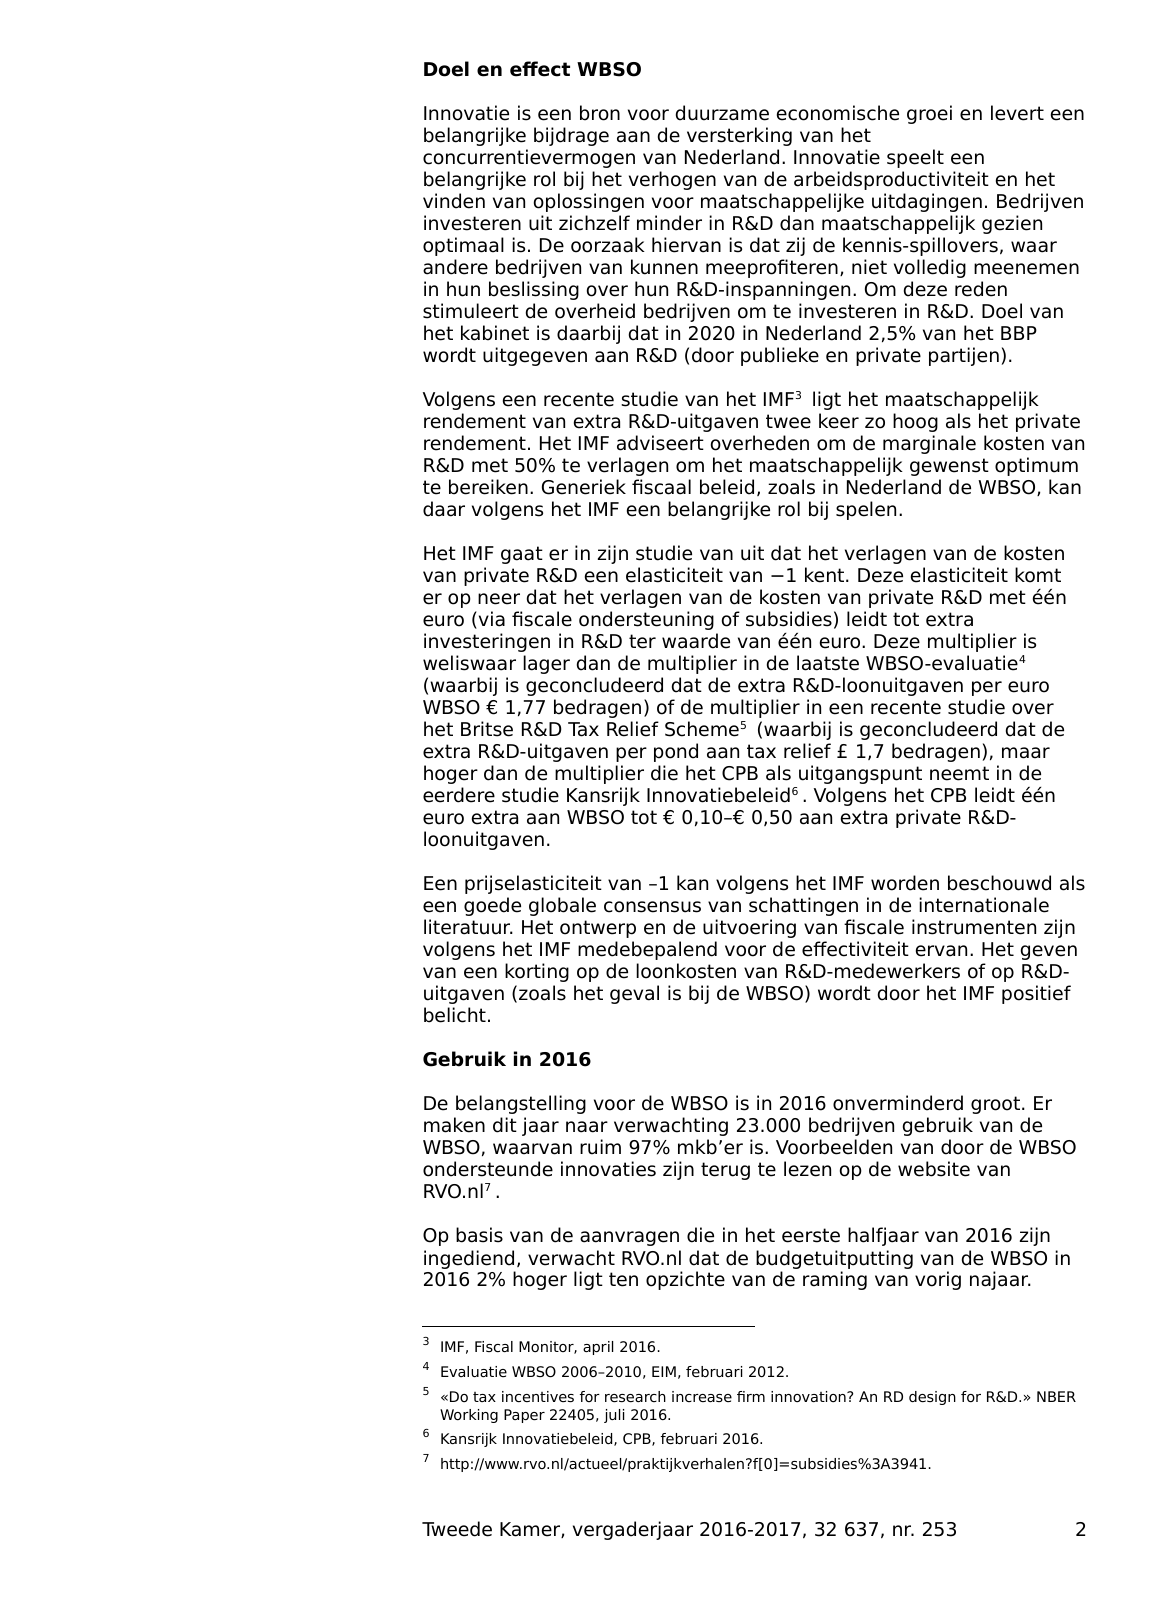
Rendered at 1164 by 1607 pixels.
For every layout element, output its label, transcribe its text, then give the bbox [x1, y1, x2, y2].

text IMF, Fiscal Monitor, april 2016. [422, 1335, 1087, 1357]
text http://www.rvo.nl/actueel/praktijkverhalen?f[0]=subsidies%3A3941. [422, 1452, 1087, 1474]
text Kansrijk Innovatiebeleid, CPB, februari 2016. [422, 1427, 1087, 1449]
text Innovatie is een bron voor duurzame economische groei en levert een belangrijke bijdrage aan de versterking van het concurrentievermogen van Nederland. Innovatie speelt een belangrijke rol bij het verhogen van de arbeidsproductiviteit en het vinden van oplossingen voor maatschappelijke uitdagingen. Bedrijven investeren uit zichzelf minder in R&D dan maatschappelijk gezien optimaal is. De oorzaak hiervan is dat zij de kennis-spillovers, waar andere bedrijven van kunnen meeprofiteren, niet volledig meenemen in hun beslissing over hun R&D-inspanningen. Om deze reden stimuleert de overheid bedrijven om te investeren in R&D. Doel van het kabinet is daarbij dat in 2020 in Nederland 2,5% van het BBP wordt uitgegeven aan R&D (door publieke en private partijen). [422, 103, 1087, 367]
text Volgens een recente studie van het IMF ligt het maatschappelijk rendement van extra R&D-uitgaven twee keer zo hoog als het private rendement. Het IMF adviseert overheden om de marginale kosten van R&D met 50% te verlagen om het maatschappelijk gewenst optimum te bereiken. Generiek fiscaal beleid, zoals in Nederland de WBSO, kan daar volgens het IMF een belangrijke rol bij spelen. [422, 389, 1087, 521]
text De belangstelling voor de WBSO is in 2016 onverminderd groot. Er maken dit jaar naar verwachting 23.000 bedrijven gebruik van de WBSO, waarvan ruim 97% mkb’er is. Voorbeelden van door de WBSO ondersteunde innovaties zijn terug te lezen op de website van RVO.nl. [422, 1093, 1087, 1203]
text «Do tax incentives for research increase firm innovation? An RD design for R&D.» NBER Working Paper 22405, juli 2016. [422, 1385, 1087, 1424]
subtitle Doel en effect WBSO [422, 59, 1087, 81]
text Een prijselasticiteit van –1 kan volgens het IMF worden beschouwd als een goede globale consensus van schattingen in de internationale literatuur. Het ontwerp en de uitvoering van fiscale instrumenten zijn volgens het IMF medebepalend voor de effectiviteit ervan. Het geven van een korting op de loonkosten van R&D-medewerkers of op R&D-uitgaven (zoals het geval is bij de WBSO) wordt door het IMF positief belicht. [422, 873, 1087, 1027]
text Het IMF gaat er in zijn studie van uit dat het verlagen van de kosten van private R&D een elasticiteit van −1 kent. Deze elasticiteit komt er op neer dat het verlagen van de kosten van private R&D met één euro (via fiscale ondersteuning of subsidies) leidt tot extra investeringen in R&D ter waarde van één euro. Deze multiplier is weliswaar lager dan de multiplier in de laatste WBSO-evaluatie (waarbij is geconcludeerd dat de extra R&D-loonuitgaven per euro WBSO € 1,77 bedragen) of de multiplier in een recente studie over het Britse R&D Tax Relief Scheme (waarbij is geconcludeerd dat de extra R&D-uitgaven per pond aan tax relief £ 1,7 bedragen), maar hoger dan de multiplier die het CPB als uitgangspunt neemt in de eerdere studie Kansrijk Innovatiebeleid. Volgens het CPB leidt één euro extra aan WBSO tot € 0,10–€ 0,50 aan extra private R&D-loonuitgaven. [422, 543, 1087, 851]
subtitle Gebruik in 2016 [422, 1049, 1087, 1071]
text Evaluatie WBSO 2006–2010, EIM, februari 2012. [422, 1360, 1087, 1382]
text Op basis van de aanvragen die in het eerste halfjaar van 2016 zijn ingediend, verwacht RVO.nl dat de budgetuitputting van de WBSO in 2016 2% hoger ligt ten opzichte van de raming van vorig najaar. [422, 1225, 1087, 1291]
